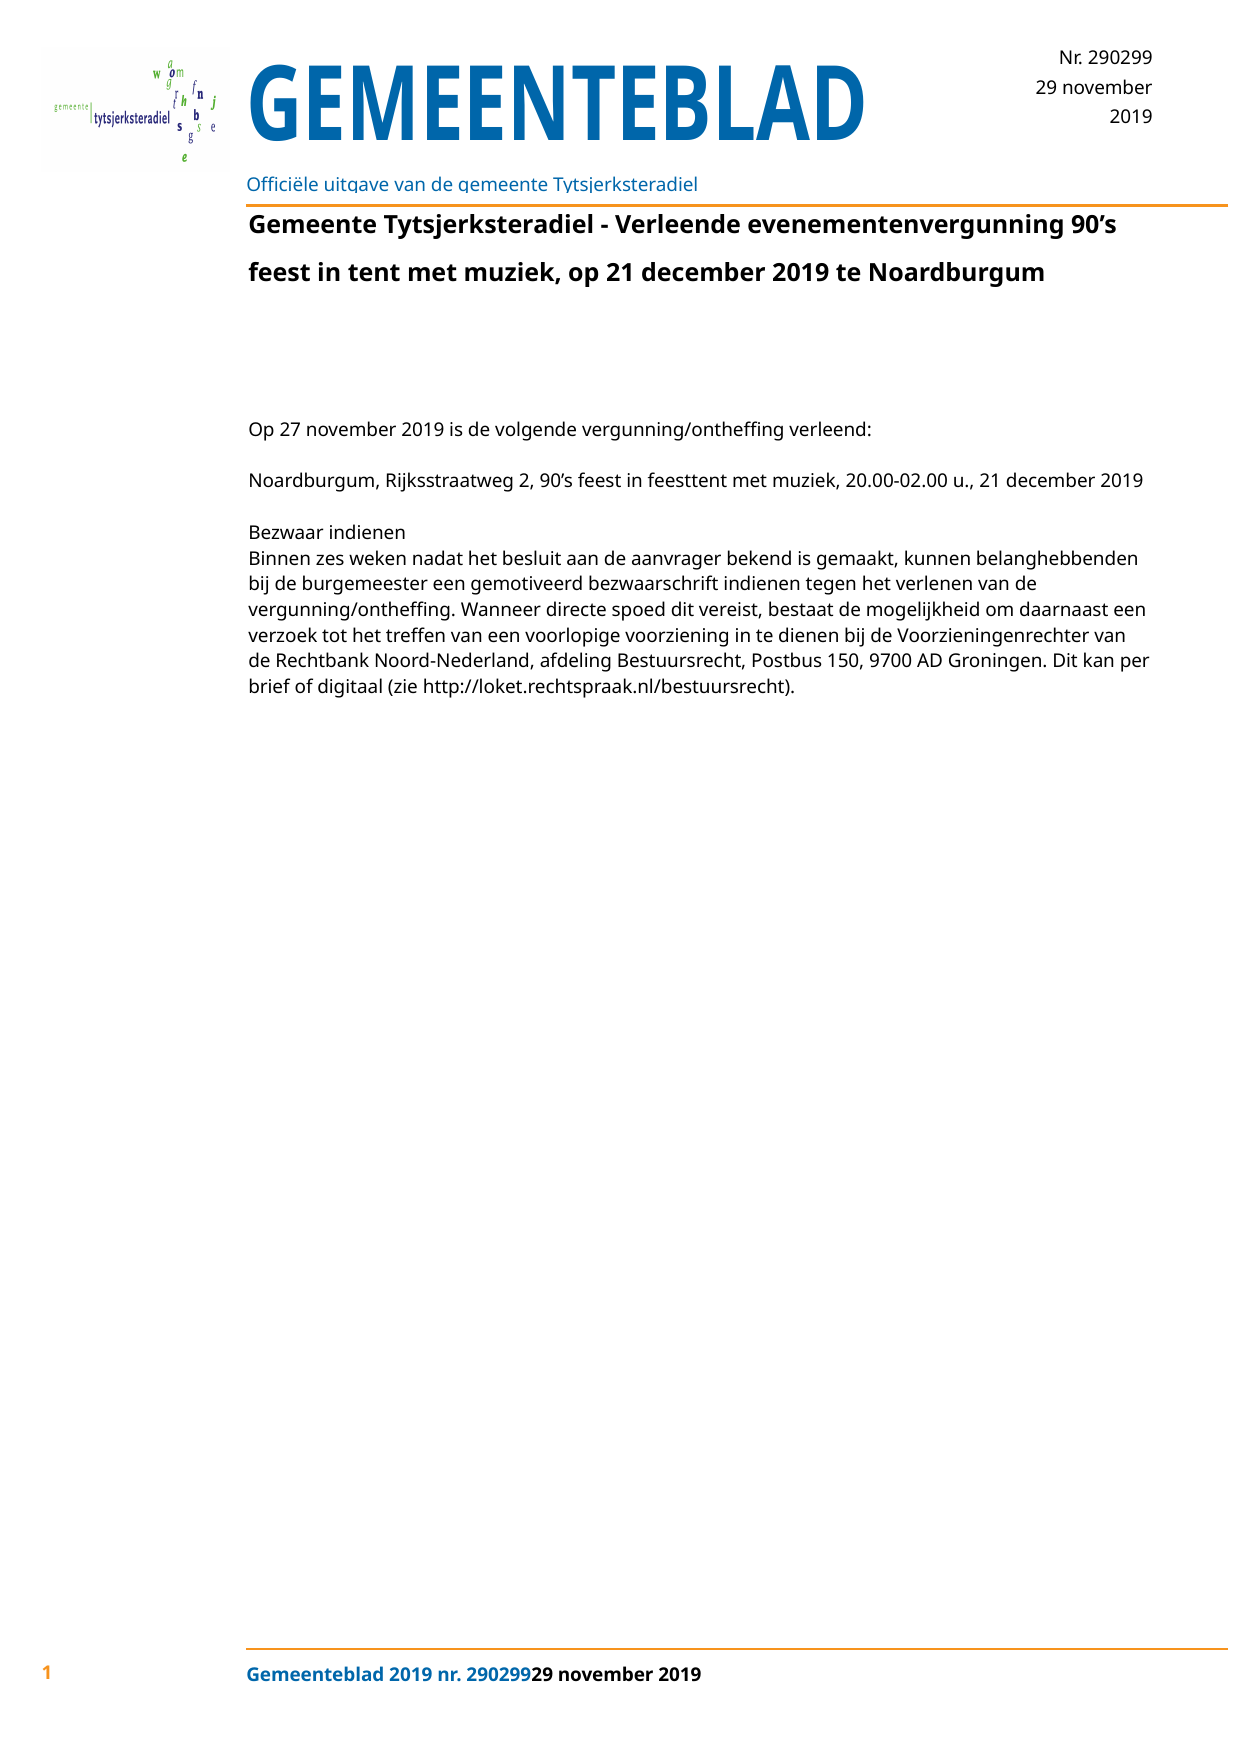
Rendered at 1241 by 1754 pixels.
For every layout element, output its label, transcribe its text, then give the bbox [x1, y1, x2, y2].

text Gemeente Tytsjerksteradiel - Verleende evenementenvergunning 90’s feest in tent met muziek, op 21 december 2019 te Noardburgum [248, 207, 1152, 288]
text Bezwaar indienen [248, 519, 1152, 545]
text Op 27 november 2019 is de volgende vergunning/ontheffing verleend: [248, 416, 1152, 442]
text Noardburgum, Rijksstraatweg 2, 90’s feest in feesttent met muziek, 20.00-02.00 u., 21 december 2019 [248, 468, 1152, 493]
picture [41, 47, 231, 172]
text Binnen zes weken nadat het besluit aan de aanvrager bekend is gemaakt, kunnen belanghebbenden bij de burgemeester een gemotiveerd bezwaarschrift indienen tegen het verlenen van de vergunning/ontheffing. Wanneer directe spoed dit vereist, bestaat de mogelijkheid om daarnaast een verzoek tot het treffen van een voorlopige voorziening in te dienen bij de Voorzieningenrechter van de Rechtbank Noord-Nederland, afdeling Bestuursrecht, Postbus 150, 9700 AD Groningen. Dit kan per brief of digitaal (zie http://loket.rechtspraak.nl/bestuursrecht). [248, 545, 1152, 699]
